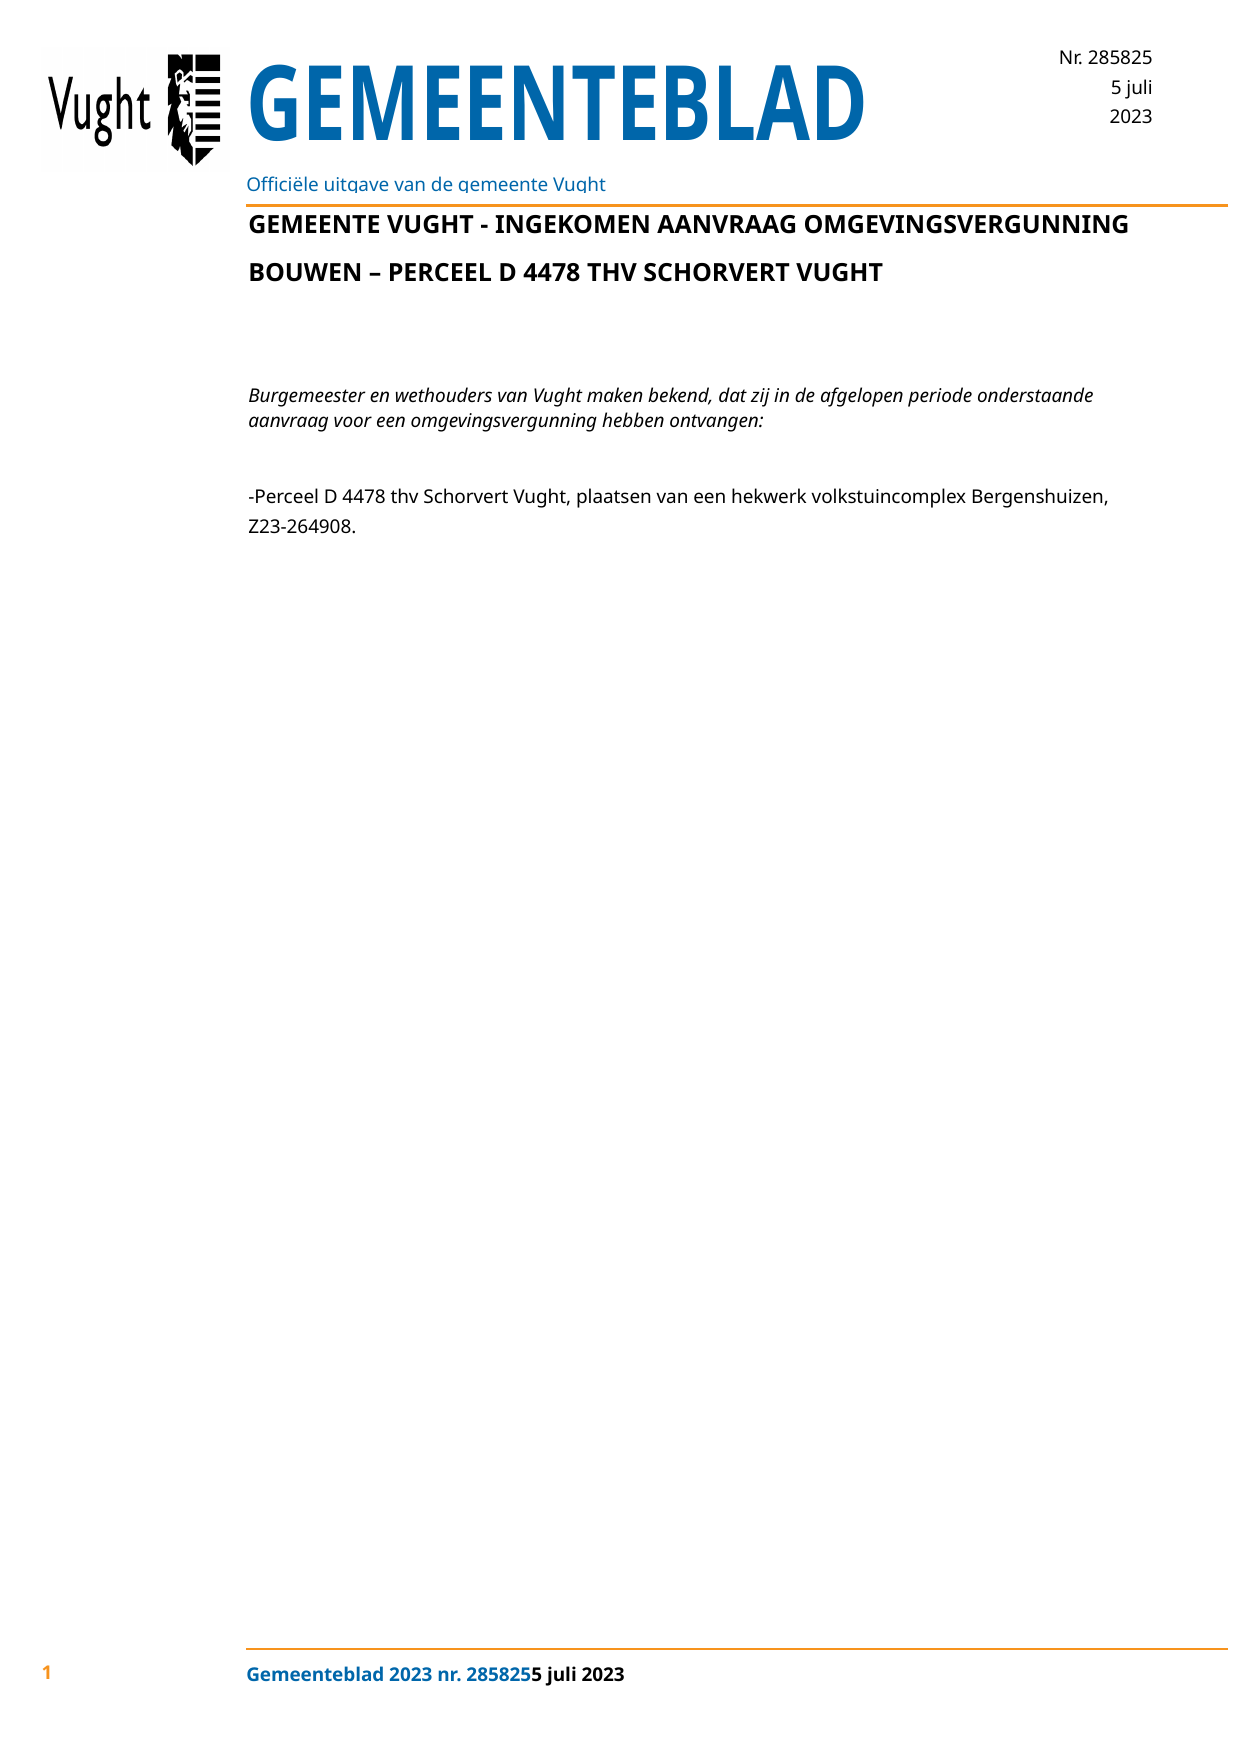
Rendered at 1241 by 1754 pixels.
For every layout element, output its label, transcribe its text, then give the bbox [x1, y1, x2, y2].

text GEMEENTE VUGHT - INGEKOMEN AANVRAAG OMGEVINGSVERGUNNING BOUWEN – PERCEEL D 4478 THV SCHORVERT VUGHT [248, 207, 1152, 288]
picture [41, 47, 231, 172]
text -Perceel D 4478 thv Schorvert Vught, plaatsen van een hekwerk volkstuincomplex Bergenshuizen, Z23-264908. [248, 484, 1152, 539]
text Burgemeester en wethouders van Vught maken bekend, dat zij in de afgelopen periode onderstaande aanvraag voor een omgevingsvergunning hebben ontvangen: [248, 382, 1152, 433]
